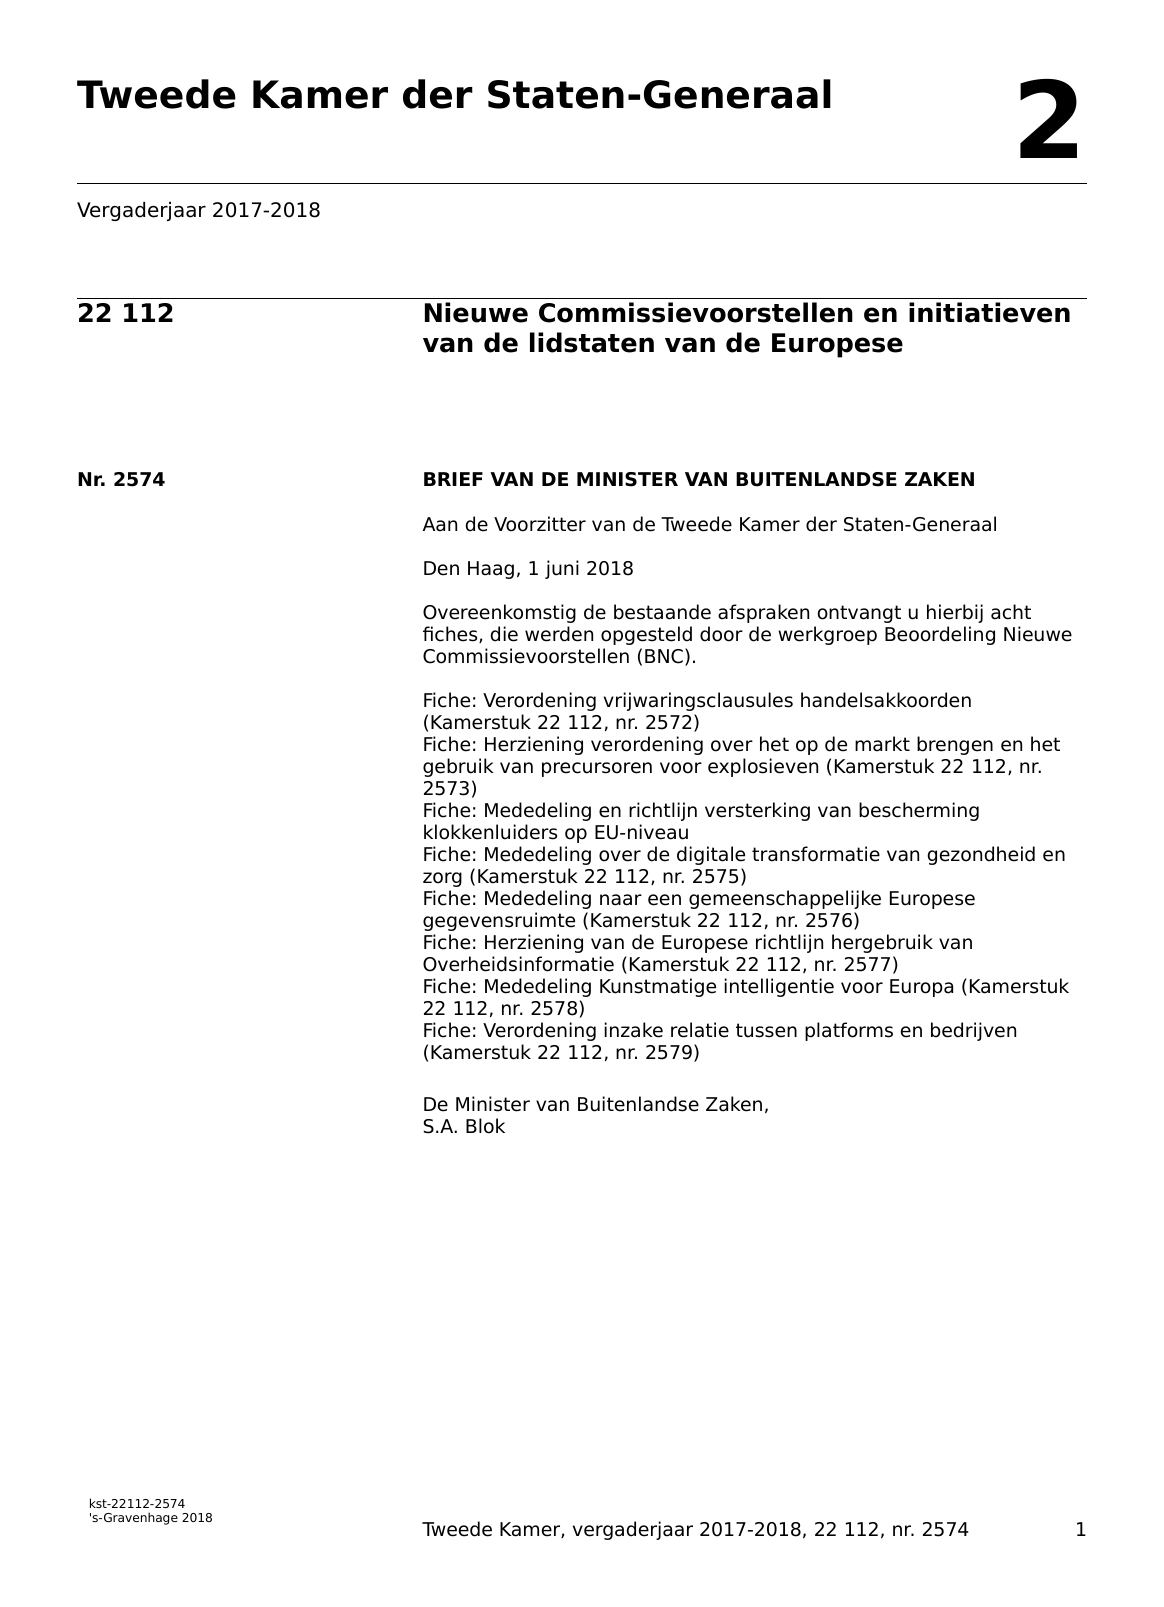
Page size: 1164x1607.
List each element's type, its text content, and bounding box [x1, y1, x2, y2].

table_header Tweede Kamer der Staten-Generaal [77, 59, 886, 183]
text Overeenkomstig de bestaande afspraken ontvangt u hierbij acht fiches, die werden opgesteld door de werkgroep Beoordeling Nieuwe Commissievoorstellen (BNC). [422, 602, 1087, 668]
text De Minister van Buitenlandse Zaken, S.A. Blok [422, 1094, 1087, 1138]
table_header 2 [886, 59, 1087, 183]
text Fiche: Verordening vrijwaringsclausules handelsakkoorden (Kamerstuk 22 112, nr. 2572) [422, 690, 1087, 734]
text Fiche: Mededeling en richtlijn versterking van bescherming klokkenluiders op EU-niveau [422, 800, 1087, 844]
text Fiche: Verordening inzake relatie tussen platforms en bedrijven (Kamerstuk 22 112, nr. 2579) [422, 1020, 1087, 1064]
text Fiche: Herziening verordening over het op de markt brengen en het gebruik van precursoren voor explosieven (Kamerstuk 22 112, nr. 2573) [422, 734, 1087, 800]
subtitle 22 112 Nieuwe Commissievoorstellen en initiatieven van de lidstaten van de Europese [77, 299, 1087, 358]
text 's-Gravenhage 2018 [88, 1511, 323, 1525]
text kst-22112-2574 [88, 1497, 323, 1511]
subtitle Nr. 2574 BRIEF VAN DE MINISTER VAN BUITENLANDSE ZAKEN [77, 469, 1087, 491]
text Den Haag, 1 juni 2018 [422, 558, 1087, 580]
text Fiche: Mededeling over de digitale transformatie van gezondheid en zorg (Kamerstuk 22 112, nr. 2575) [422, 844, 1087, 888]
text Fiche: Mededeling naar een gemeenschappelijke Europese gegevensruimte (Kamerstuk 22 112, nr. 2576) [422, 888, 1087, 932]
table_cell Vergaderjaar 2017-2018 [77, 184, 1087, 298]
text Aan de Voorzitter van de Tweede Kamer der Staten-Generaal [422, 513, 1087, 536]
text Fiche: Mededeling Kunstmatige intelligentie voor Europa (Kamerstuk 22 112, nr. 2578) [422, 976, 1087, 1020]
text Fiche: Herziening van de Europese richtlijn hergebruik van Overheidsinformatie (Kamerstuk 22 112, nr. 2577) [422, 932, 1087, 976]
